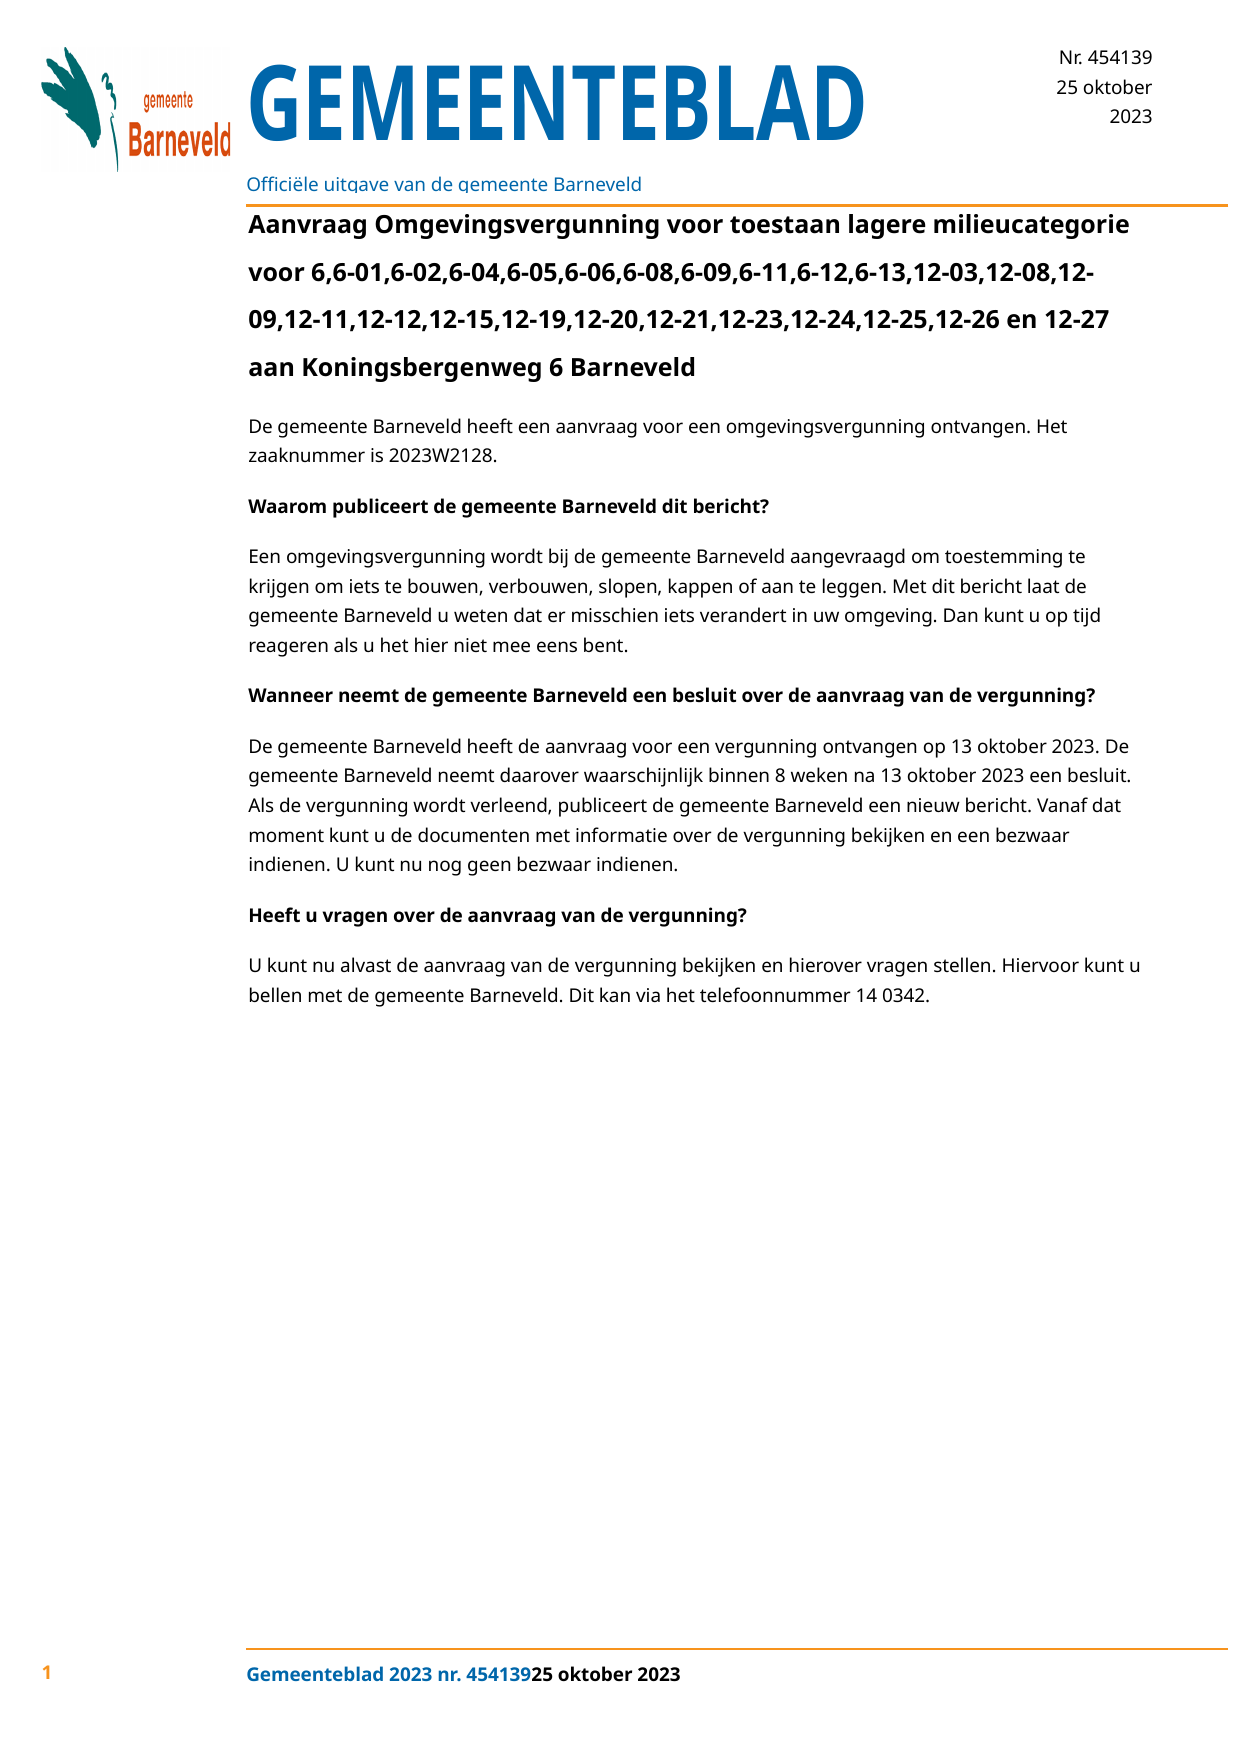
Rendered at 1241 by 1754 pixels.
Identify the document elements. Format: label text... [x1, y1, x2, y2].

text Heeft u vragen over de aanvraag van de vergunning? [248, 902, 1152, 928]
text U kunt nu alvast de aanvraag van de vergunning bekijken en hierover vragen stellen. Hiervoor kunt u bellen met de gemeente Barneveld. Dit kan via het telefoonnummer 14 0342. [248, 952, 1152, 1008]
picture [41, 47, 231, 172]
text De gemeente Barneveld heeft de aanvraag voor een vergunning ontvangen op 13 oktober 2023. De gemeente Barneveld neemt daarover waarschijnlijk binnen 8 weken na 13 oktober 2023 een besluit. Als de vergunning wordt verleend, publiceert de gemeente Barneveld een nieuw bericht. Vanaf dat moment kunt u de documenten met informatie over de vergunning bekijken en een bezwaar indienen. U kunt nu nog geen bezwaar indienen. [248, 733, 1152, 877]
text Wanneer neemt de gemeente Barneveld een besluit over de aanvraag van de vergunning? [248, 683, 1152, 708]
text Een omgevingsvergunning wordt bij de gemeente Barneveld aangevraagd om toestemming te krijgen om iets te bouwen, verbouwen, slopen, kappen of aan te leggen. Met dit bericht laat de gemeente Barneveld u weten dat er misschien iets verandert in uw omgeving. Dan kunt u op tijd reageren als u het hier niet mee eens bent. [248, 543, 1152, 658]
text De gemeente Barneveld heeft een aanvraag voor een omgevingsvergunning ontvangen. Het zaaknummer is 2023W2128. [248, 413, 1152, 468]
text Waarom publiceert de gemeente Barneveld dit bericht? [248, 493, 1152, 519]
text Aanvraag Omgevingsvergunning voor toestaan lagere milieucategorie voor 6,6-01,6-02,6-04,6-05,6-06,6-08,6-09,6-11,6-12,6-13,12-03,12-08,12-09,12-11,12-12,12-15,12-19,12-20,12-21,12-23,12-24,12-25,12-26 en 12-27 aan Koningsbergenweg 6 Barneveld [248, 207, 1152, 384]
